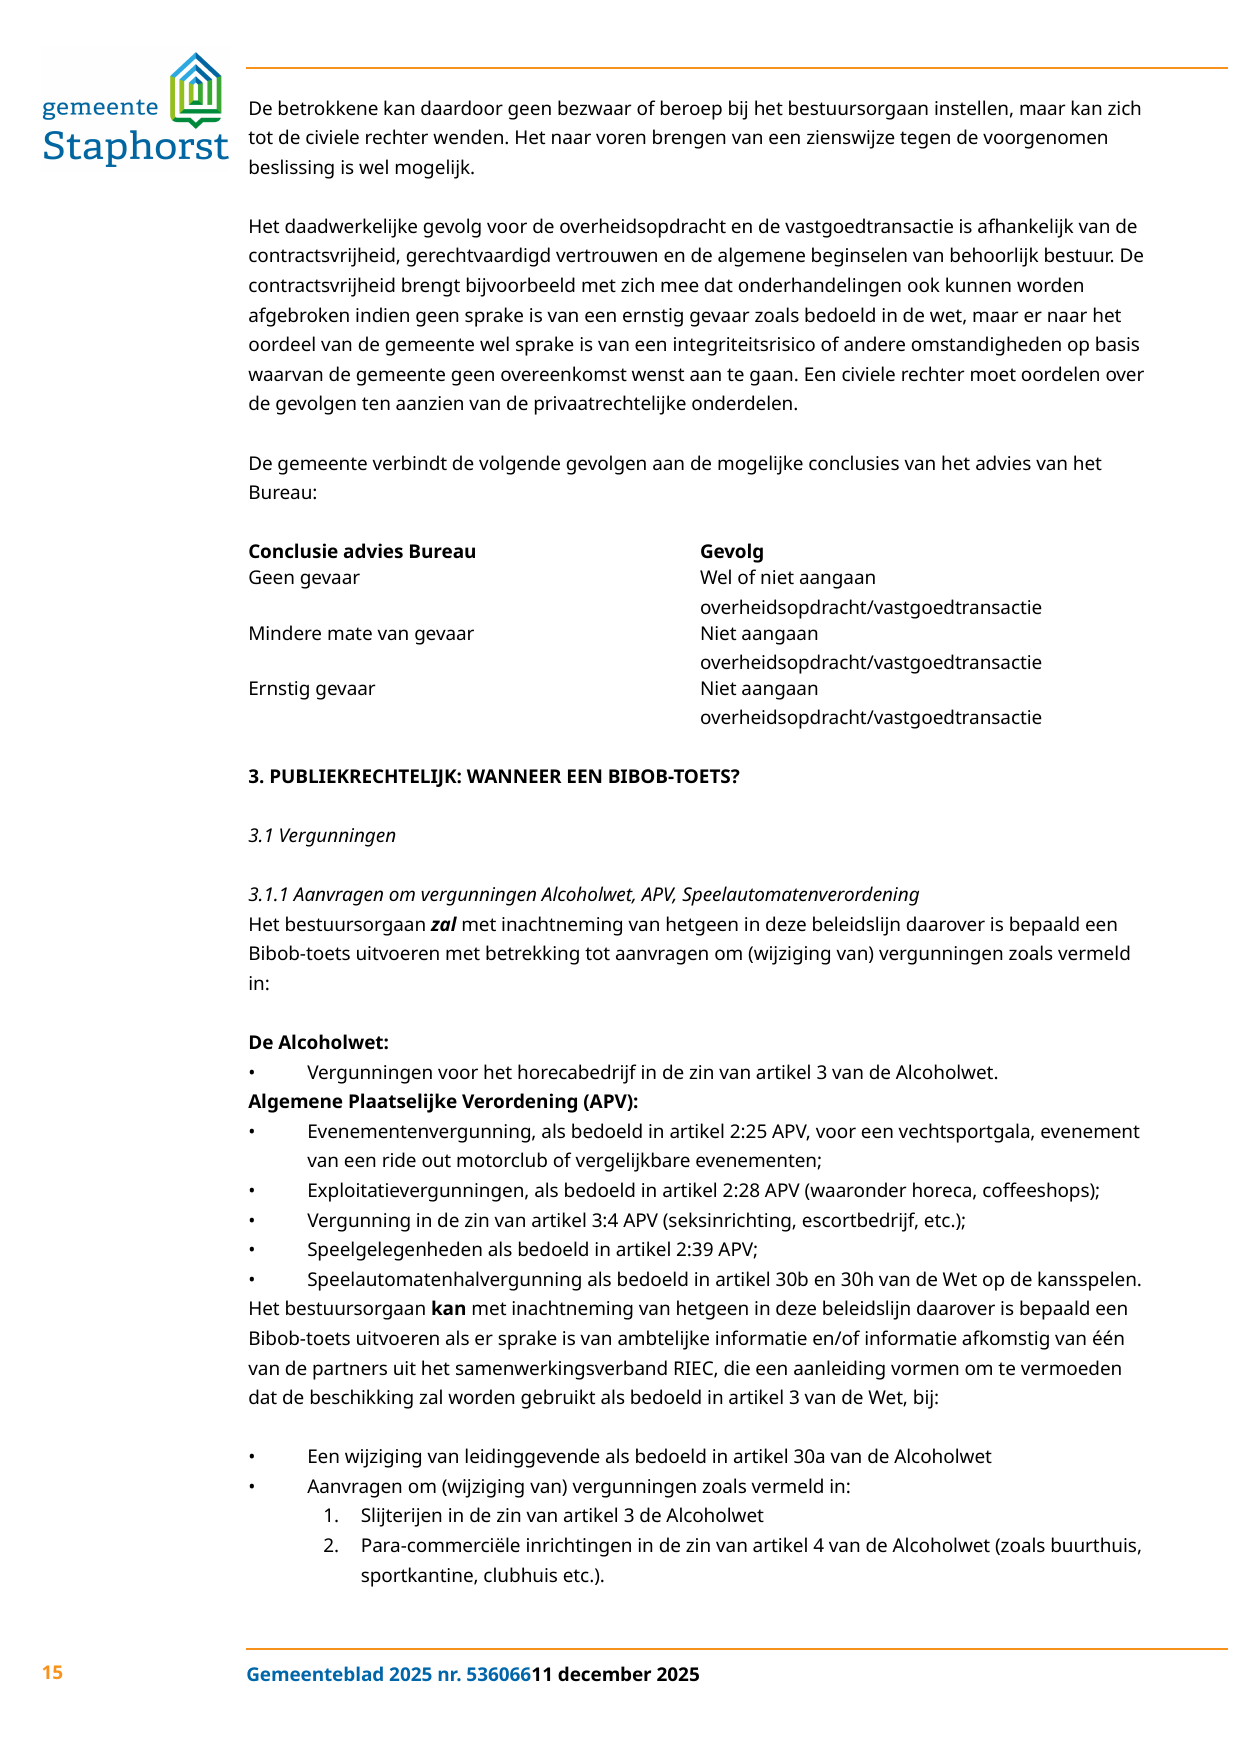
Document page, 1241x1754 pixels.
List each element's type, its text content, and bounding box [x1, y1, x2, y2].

list Slijterijen in de zin van artikel 3 de Alcoholwet [323, 1503, 1152, 1528]
table_cell Geen gevaar [248, 564, 700, 620]
text 3. PUBLIEKRECHTELIJK: WANNEER EEN BIBOB-TOETS? [248, 763, 1152, 789]
text Het bestuursorgaan zal met inachtneming van hetgeen in deze beleidslijn daarover is bepaald een Bibob-toets uitvoeren met betrekking tot aanvragen om (wijziging van) vergunningen zoals vermeld in: [248, 911, 1152, 996]
table_cell Mindere mate van gevaar [248, 620, 700, 675]
table_header Gevolg [700, 539, 1152, 564]
table_cell Niet aangaan overheidsopdracht/vastgoedtransactie [700, 620, 1152, 675]
text De Alcoholwet: [248, 1029, 1152, 1055]
picture [41, 47, 231, 172]
list Speelgelegenheden als bedoeld in artikel 2:39 APV; [248, 1236, 1152, 1262]
text 3.1.1 Aanvragen om vergunningen Alcoholwet, APV, Speelautomatenverordening [248, 881, 1152, 907]
text Het bestuursorgaan kan met inachtneming van hetgeen in deze beleidslijn daarover is bepaald een Bibob-toets uitvoeren als er sprake is van ambtelijke informatie en/of informatie afkomstig van één van de partners uit het samenwerkingsverband RIEC, die een aanleiding vormen om te vermoeden dat de beschikking zal worden gebruikt als bedoeld in artikel 3 van de Wet, bij: [248, 1296, 1152, 1410]
list Vergunning in de zin van artikel 3:4 APV (seksinrichting, escortbedrijf, etc.); [248, 1207, 1152, 1233]
list Een wijziging van leidinggevende als bedoeld in artikel 30a van de Alcoholwet [248, 1443, 1152, 1469]
text De betrokkene kan daardoor geen bezwaar of beroep bij het bestuursorgaan instellen, maar kan zich tot de civiele rechter wenden. Het naar voren brengen van een zienswijze tegen de voorgenomen beslissing is wel mogelijk. [248, 95, 1152, 180]
text Het daadwerkelijke gevolg voor de overheidsopdracht en de vastgoedtransactie is afhankelijk van de contractsvrijheid, gerechtvaardigd vertrouwen en de algemene beginselen van behoorlijk bestuur. De contractsvrijheid brengt bijvoorbeeld met zich mee dat onderhandelingen ook kunnen worden afgebroken indien geen sprake is van een ernstig gevaar zoals bedoeld in de wet, maar er naar het oordeel van de gemeente wel sprake is van een integriteitsrisico of andere omstandigheden op basis waarvan de gemeente geen overeenkomst wenst aan te gaan. Een civiele rechter moet oordelen over de gevolgen ten aanzien van de privaatrechtelijke onderdelen. [248, 213, 1152, 416]
table_cell Niet aangaan overheidsopdracht/vastgoedtransactie [700, 675, 1152, 730]
text De gemeente verbindt de volgende gevolgen aan de mogelijke conclusies van het advies van het Bureau: [248, 450, 1152, 505]
text Algemene Plaatselijke Verordening (APV): [248, 1088, 1152, 1114]
list Speelautomatenhalvergunning als bedoeld in artikel 30b en 30h van de Wet op de kansspelen. [248, 1266, 1152, 1292]
list Para-commerciële inrichtingen in de zin van artikel 4 van de Alcoholwet (zoals buurthuis, sportkantine, clubhuis etc.). [323, 1532, 1152, 1588]
list Exploitatievergunningen, als bedoeld in artikel 2:28 APV (waaronder horeca, coffeeshops); [248, 1177, 1152, 1203]
table_cell Wel of niet aangaan overheidsopdracht/vastgoedtransactie [700, 564, 1152, 620]
list Evenementenvergunning, als bedoeld in artikel 2:25 APV, voor een vechtsportgala, evenement van een ride out motorclub of vergelijkbare evenementen; [248, 1118, 1152, 1173]
list Aanvragen om (wijziging van) vergunningen zoals vermeld in: [248, 1473, 1152, 1499]
table_cell Ernstig gevaar [248, 675, 700, 730]
table_header Conclusie advies Bureau [248, 539, 700, 564]
list Vergunningen voor het horecabedrijf in de zin van artikel 3 van de Alcoholwet. [248, 1059, 1152, 1085]
text 3.1 Vergunningen [248, 822, 1152, 848]
